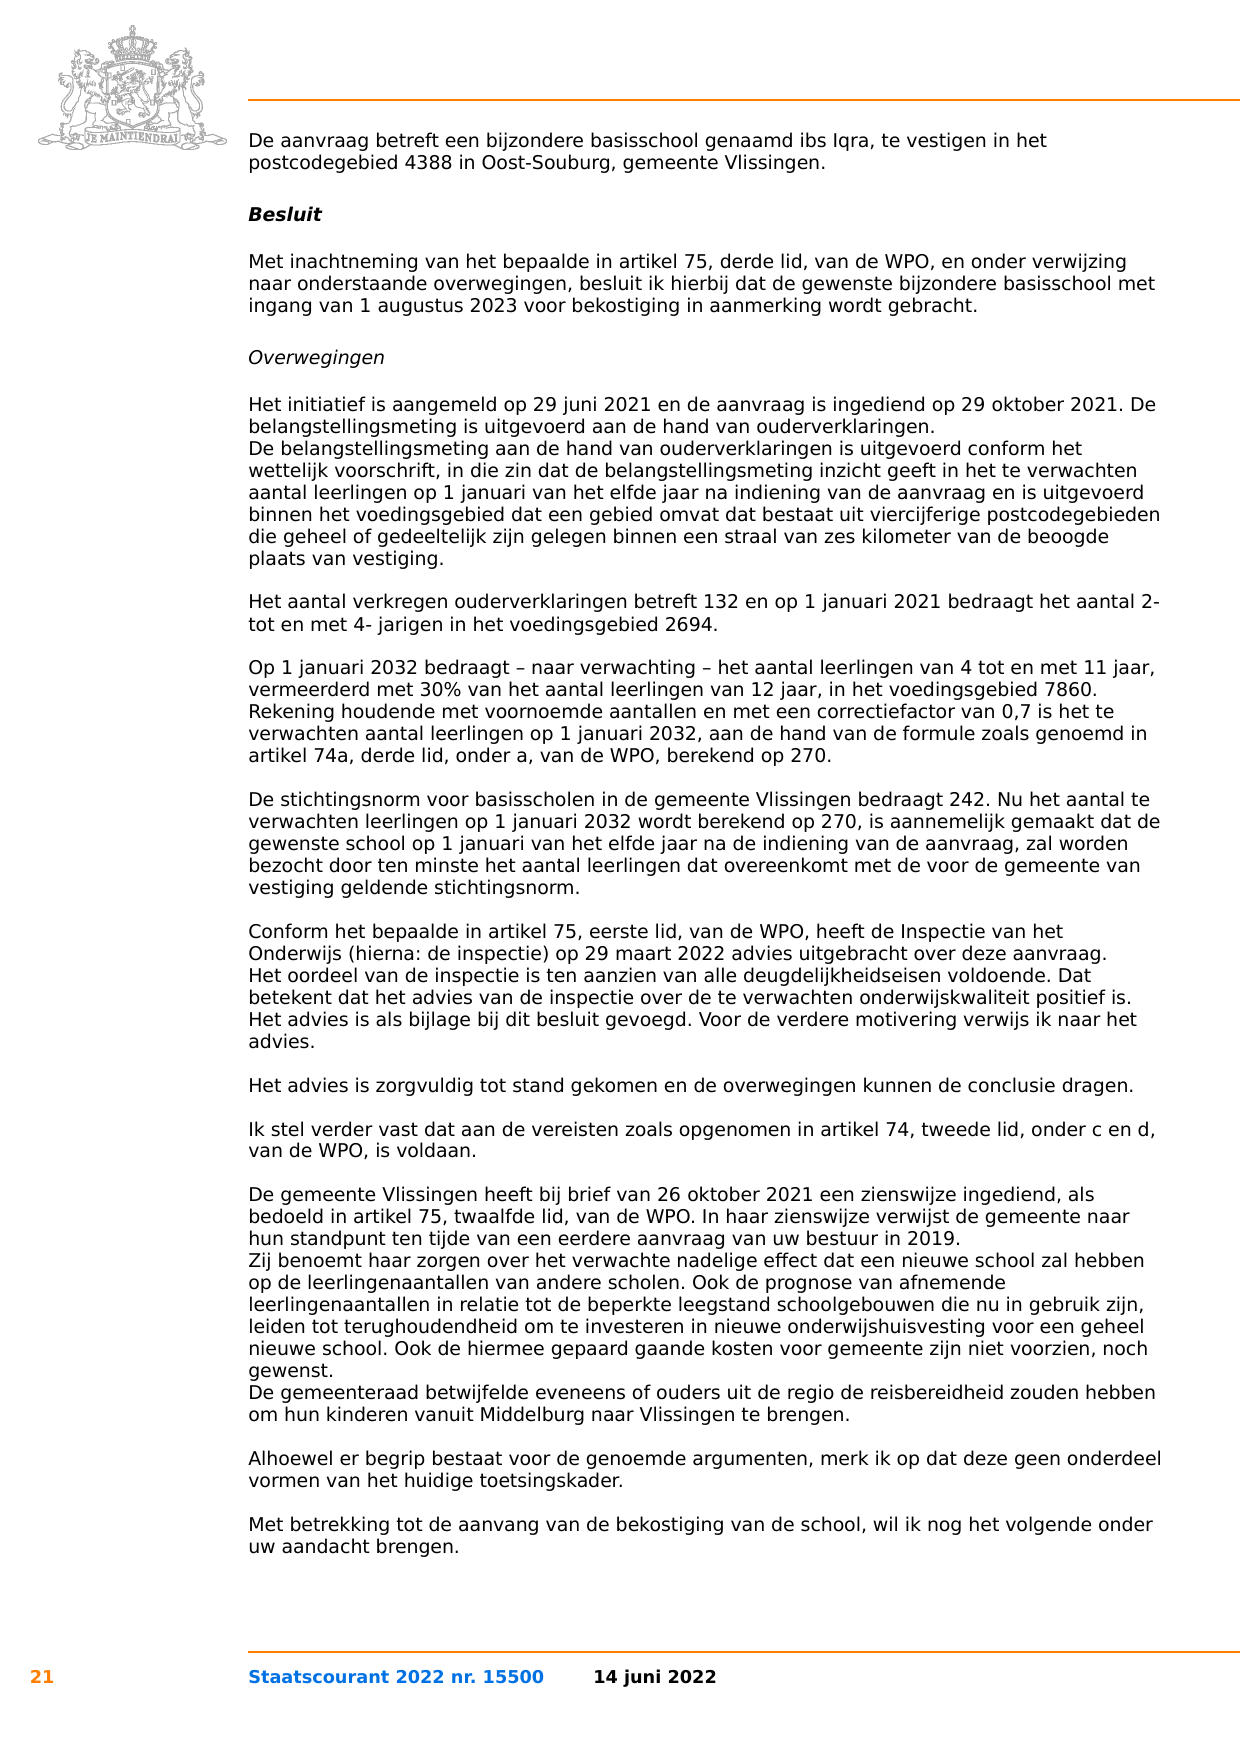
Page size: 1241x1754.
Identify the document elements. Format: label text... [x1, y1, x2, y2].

text Met betrekking tot de aanvang van de bekostiging van de school, wil ik nog het volgende onder uw aandacht brengen. [248, 1514, 1163, 1558]
text Alhoewel er begrip bestaat voor de genoemde argumenten, merk ik op dat deze geen onderdeel vormen van het huidige toetsingskader. [248, 1448, 1163, 1492]
text Rekening houdende met voornoemde aantallen en met een correctiefactor van 0,7 is het te verwachten aantal leerlingen op 1 januari 2032, aan de hand van de formule zoals genoemd in artikel 74a, derde lid, onder a, van de WPO, berekend op 270. [248, 701, 1163, 767]
subtitle Besluit [248, 204, 1163, 226]
text Het initiatief is aangemeld op 29 juni 2021 en de aanvraag is ingediend op 29 oktober 2021. De belangstellingsmeting is uitgevoerd aan de hand van ouderverklaringen. [248, 394, 1163, 438]
text De belangstellingsmeting aan de hand van ouderverklaringen is uitgevoerd conform het wettelijk voorschrift, in die zin dat de belangstellingsmeting inzicht geeft in het te verwachten aantal leerlingen op 1 januari van het elfde jaar na indiening van de aanvraag en is uitgevoerd binnen het voedingsgebied dat een gebied omvat dat bestaat uit viercijferige postcodegebieden die geheel of gedeeltelijk zijn gelegen binnen een straal van zes kilometer van de beoogde plaats van vestiging. [248, 438, 1163, 569]
text Conform het bepaalde in artikel 75, eerste lid, van de WPO, heeft de Inspectie van het Onderwijs (hierna: de inspectie) op 29 maart 2022 advies uitgebracht over deze aanvraag. [248, 921, 1163, 965]
text Het oordeel van de inspectie is ten aanzien van alle deugdelijkheidseisen voldoende. Dat betekent dat het advies van de inspectie over de te verwachten onderwijskwaliteit positief is. [248, 965, 1163, 1009]
text Met inachtneming van het bepaalde in artikel 75, derde lid, van de WPO, en onder verwijzing naar onderstaande overwegingen, besluit ik hierbij dat de gewenste bijzondere basisschool met ingang van 1 augustus 2023 voor bekostiging in aanmerking wordt gebracht. [248, 251, 1163, 317]
text De gemeente Vlissingen heeft bij brief van 26 oktober 2021 een zienswijze ingediend, als bedoeld in artikel 75, twaalfde lid, van de WPO. In haar zienswijze verwijst de gemeente naar hun standpunt ten tijde van een eerdere aanvraag van uw bestuur in 2019. [248, 1184, 1163, 1250]
text Ik stel verder vast dat aan de vereisten zoals opgenomen in artikel 74, tweede lid, onder c en d, van de WPO, is voldaan. [248, 1118, 1163, 1162]
text Op 1 januari 2032 bedraagt – naar verwachting – het aantal leerlingen van 4 tot en met 11 jaar, vermeerderd met 30% van het aantal leerlingen van 12 jaar, in het voedingsgebied 7860. [248, 657, 1163, 701]
text Zij benoemt haar zorgen over het verwachte nadelige effect dat een nieuwe school zal hebben op de leerlingenaantallen van andere scholen. Ook de prognose van afnemende leerlingenaantallen in relatie tot de beperkte leegstand schoolgebouwen die nu in gebruik zijn, leiden tot terughoudendheid om te investeren in nieuwe onderwijshuisvesting voor een geheel nieuwe school. Ook de hiermee gepaard gaande kosten voor gemeente zijn niet voorzien, noch gewenst. [248, 1250, 1163, 1382]
subtitle Overwegingen [248, 347, 1163, 369]
text Het aantal verkregen ouderverklaringen betreft 132 en op 1 januari 2021 bedraagt het aantal 2- tot en met 4- jarigen in het voedingsgebied 2694. [248, 591, 1163, 635]
text Het advies is als bijlage bij dit besluit gevoegd. Voor de verdere motivering verwijs ik naar het advies. [248, 1009, 1163, 1053]
text Het advies is zorgvuldig tot stand gekomen en de overwegingen kunnen de conclusie dragen. [248, 1074, 1163, 1097]
text De stichtingsnorm voor basisscholen in de gemeente Vlissingen bedraagt 242. Nu het aantal te verwachten leerlingen op 1 januari 2032 wordt berekend op 270, is aannemelijk gemaakt dat de gewenste school op 1 januari van het elfde jaar na de indiening van de aanvraag, zal worden bezocht door ten minste het aantal leerlingen dat overeenkomt met de voor de gemeente van vestiging geldende stichtingsnorm. [248, 789, 1163, 899]
text De aanvraag betreft een bijzondere basisschool genaamd ibs Iqra, te vestigen in het postcodegebied 4388 in Oost-Souburg, gemeente Vlissingen. [248, 130, 1163, 174]
text De gemeenteraad betwijfelde eveneens of ouders uit de regio de reisbereidheid zouden hebben om hun kinderen vanuit Middelburg naar Vlissingen te brengen. [248, 1382, 1163, 1426]
picture [38, 25, 227, 150]
